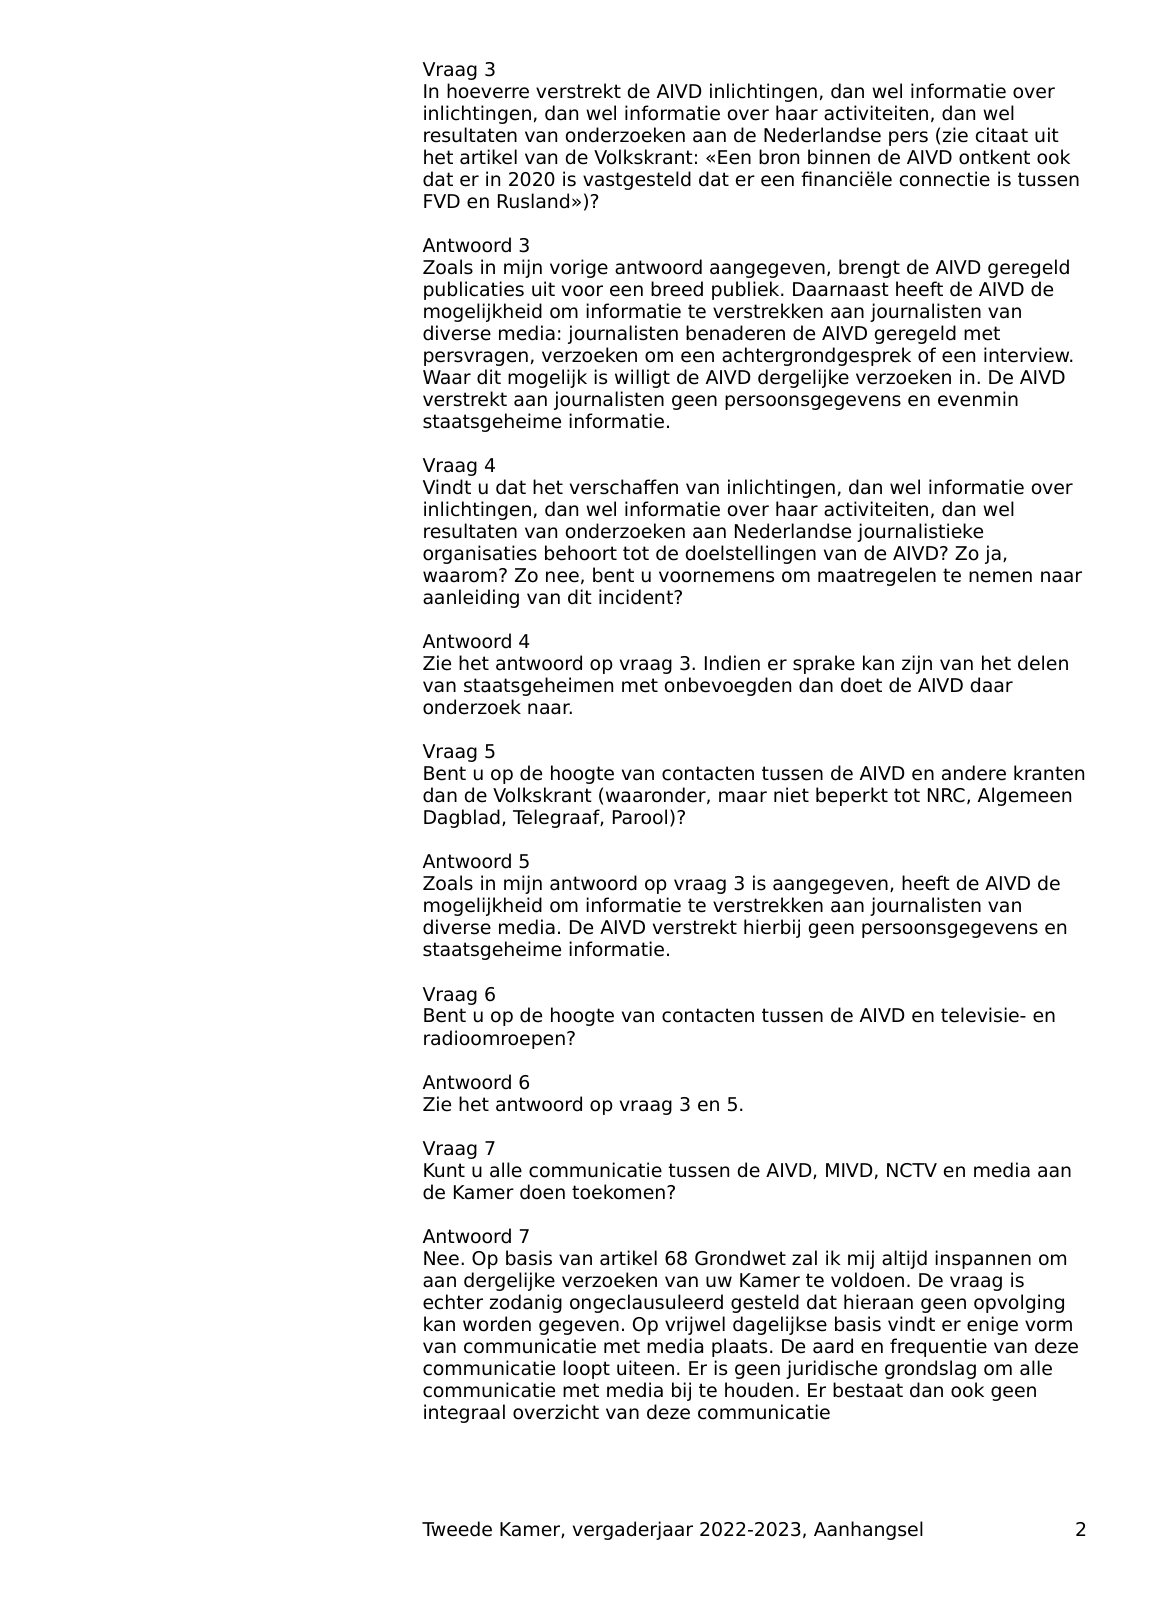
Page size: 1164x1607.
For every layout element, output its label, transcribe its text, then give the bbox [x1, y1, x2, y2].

text Nee. Op basis van artikel 68 Grondwet zal ik mij altijd inspannen om aan dergelijke verzoeken van uw Kamer te voldoen. De vraag is echter zodanig ongeclausuleerd gesteld dat hieraan geen opvolging kan worden gegeven. Op vrijwel dagelijkse basis vindt er enige vorm van communicatie met media plaats. De aard en frequentie van deze communicatie loopt uiteen. Er is geen juridische grondslag om alle communicatie met media bij te houden. Er bestaat dan ook geen integraal overzicht van deze communicatie [422, 1248, 1087, 1424]
text Antwoord 7 [422, 1226, 1087, 1248]
text Bent u op de hoogte van contacten tussen de AIVD en televisie- en radioomroepen? [422, 1005, 1087, 1049]
text Vraag 7 [422, 1138, 1087, 1160]
text Antwoord 5 [422, 851, 1087, 873]
text Vindt u dat het verschaffen van inlichtingen, dan wel informatie over inlichtingen, dan wel informatie over haar activiteiten, dan wel resultaten van onderzoeken aan Nederlandse journalistieke organisaties behoort tot de doelstellingen van de AIVD? Zo ja, waarom? Zo nee, bent u voornemens om maatregelen te nemen naar aanleiding van dit incident? [422, 477, 1087, 609]
text Zoals in mijn vorige antwoord aangegeven, brengt de AIVD geregeld publicaties uit voor een breed publiek. Daarnaast heeft de AIVD de mogelijkheid om informatie te verstrekken aan journalisten van diverse media: journalisten benaderen de AIVD geregeld met persvragen, verzoeken om een achtergrondgesprek of een interview. Waar dit mogelijk is willigt de AIVD dergelijke verzoeken in. De AIVD verstrekt aan journalisten geen persoonsgegevens en evenmin staatsgeheime informatie. [422, 257, 1087, 433]
text Zie het antwoord op vraag 3. Indien er sprake kan zijn van het delen van staatsgeheimen met onbevoegden dan doet de AIVD daar onderzoek naar. [422, 653, 1087, 719]
text In hoeverre verstrekt de AIVD inlichtingen, dan wel informatie over inlichtingen, dan wel informatie over haar activiteiten, dan wel resultaten van onderzoeken aan de Nederlandse pers (zie citaat uit het artikel van de Volkskrant: «Een bron binnen de AIVD ontkent ook dat er in 2020 is vastgesteld dat er een financiële connectie is tussen FVD en Rusland»)? [422, 81, 1087, 213]
text Bent u op de hoogte van contacten tussen de AIVD en andere kranten dan de Volkskrant (waaronder, maar niet beperkt tot NRC, Algemeen Dagblad, Telegraaf, Parool)? [422, 763, 1087, 829]
text Vraag 3 [422, 59, 1087, 81]
text Antwoord 4 [422, 631, 1087, 653]
text Vraag 6 [422, 983, 1087, 1005]
text Vraag 5 [422, 741, 1087, 763]
text Vraag 4 [422, 455, 1087, 477]
text Antwoord 3 [422, 235, 1087, 257]
text Antwoord 6 [422, 1072, 1087, 1093]
text Zie het antwoord op vraag 3 en 5. [422, 1093, 1087, 1116]
text Zoals in mijn antwoord op vraag 3 is aangegeven, heeft de AIVD de mogelijkheid om informatie te verstrekken aan journalisten van diverse media. De AIVD verstrekt hierbij geen persoonsgegevens en staatsgeheime informatie. [422, 873, 1087, 961]
text Kunt u alle communicatie tussen de AIVD, MIVD, NCTV en media aan de Kamer doen toekomen? [422, 1160, 1087, 1204]
